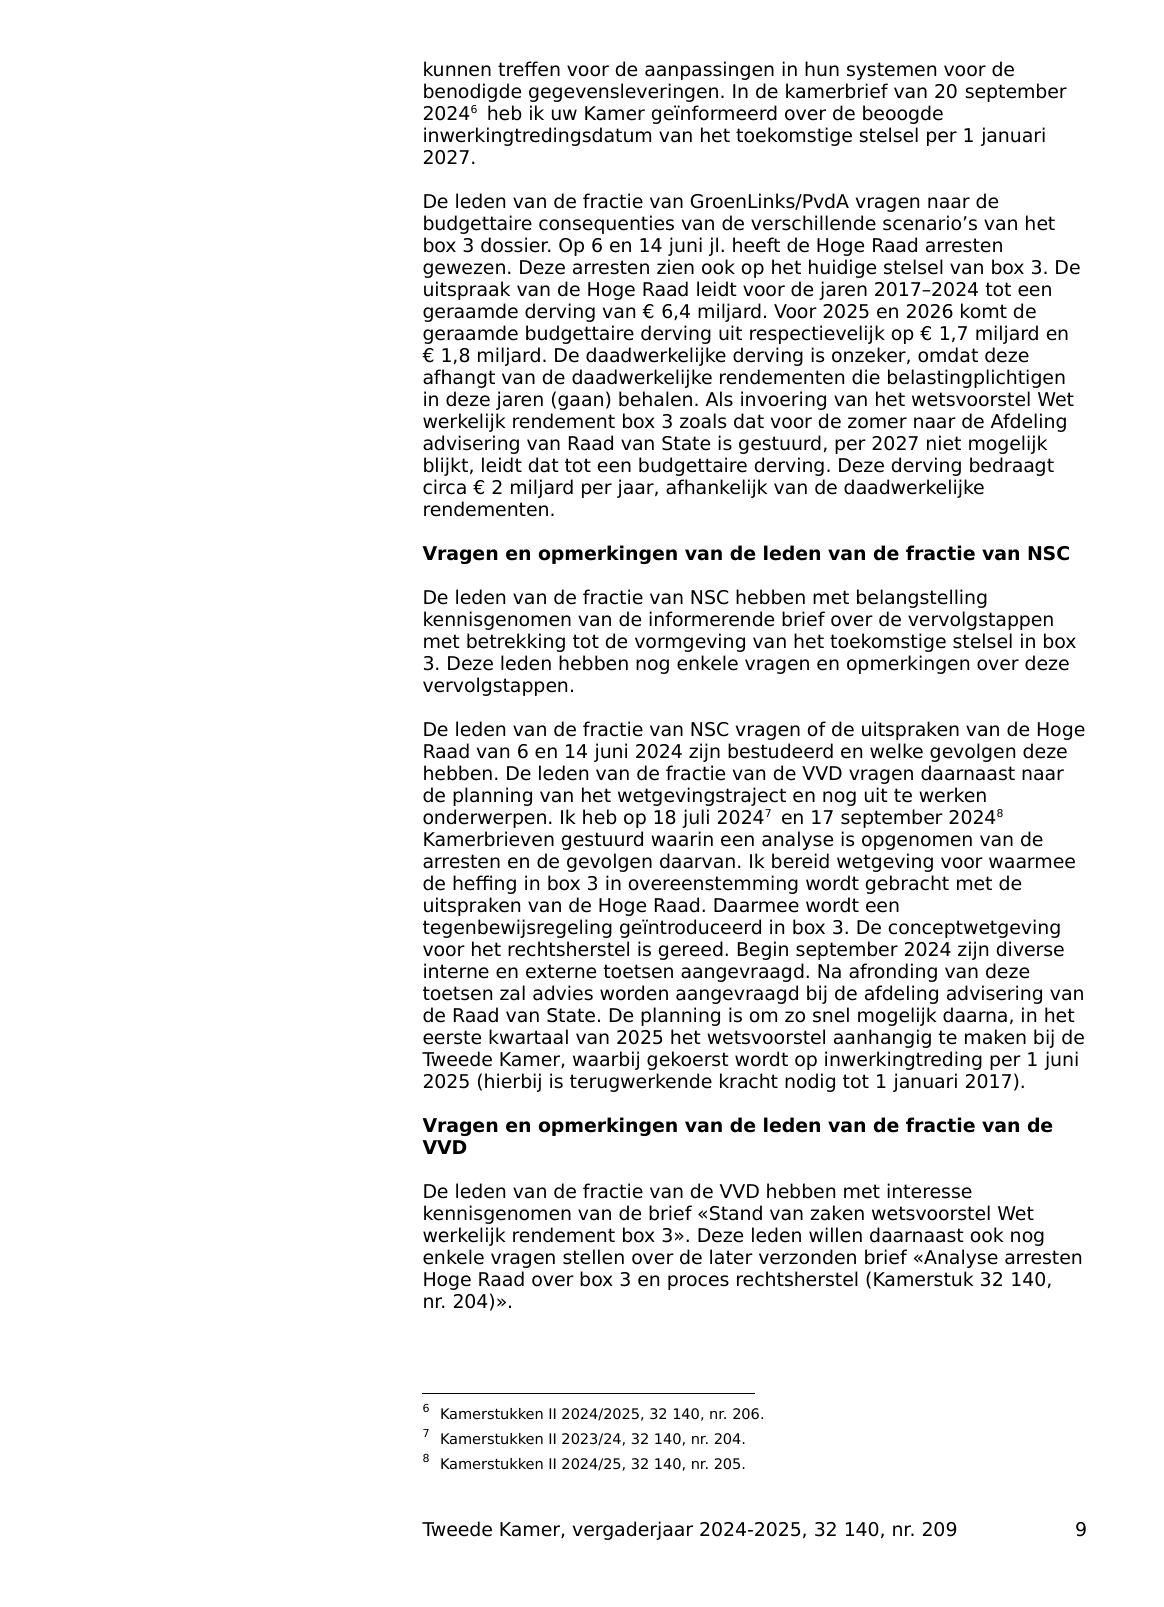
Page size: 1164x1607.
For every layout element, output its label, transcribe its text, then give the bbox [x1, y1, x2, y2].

text Kamerstukken II 2024/25, 32 140, nr. 205. [422, 1452, 1087, 1474]
subtitle Vragen en opmerkingen van de leden van de fractie van NSC [422, 543, 1087, 565]
text De leden van de fractie van NSC hebben met belangstelling kennisgenomen van de informerende brief over de vervolgstappen met betrekking tot de vormgeving van het toekomstige stelsel in box 3. Deze leden hebben nog enkele vragen en opmerkingen over deze vervolgstappen. [422, 587, 1087, 697]
text De leden van de fractie van NSC vragen of de uitspraken van de Hoge Raad van 6 en 14 juni 2024 zijn bestudeerd en welke gevolgen deze hebben. De leden van de fractie van de VVD vragen daarnaast naar de planning van het wetgevingstraject en nog uit te werken onderwerpen. Ik heb op 18 juli 2024 en 17 september 2024 Kamerbrieven gestuurd waarin een analyse is opgenomen van de arresten en de gevolgen daarvan. Ik bereid wetgeving voor waarmee de heffing in box 3 in overeenstemming wordt gebracht met de uitspraken van de Hoge Raad. Daarmee wordt een tegenbewijsregeling geïntroduceerd in box 3. De conceptwetgeving voor het rechtsherstel is gereed. Begin september 2024 zijn diverse interne en externe toetsen aangevraagd. Na afronding van deze toetsen zal advies worden aangevraagd bij de afdeling advisering van de Raad van State. De planning is om zo snel mogelijk daarna, in het eerste kwartaal van 2025 het wetsvoorstel aanhangig te maken bij de Tweede Kamer, waarbij gekoerst wordt op inwerkingtreding per 1 juni 2025 (hierbij is terugwerkende kracht nodig tot 1 januari 2017). [422, 719, 1087, 1093]
subtitle Vragen en opmerkingen van de leden van de fractie van de VVD [422, 1115, 1087, 1159]
text De leden van de fractie van de VVD hebben met interesse kennisgenomen van de brief «Stand van zaken wetsvoorstel Wet werkelijk rendement box 3». Deze leden willen daarnaast ook nog enkele vragen stellen over de later verzonden brief «Analyse arresten Hoge Raad over box 3 en proces rechtsherstel (Kamerstuk 32 140, nr. 204)». [422, 1181, 1087, 1313]
text Kamerstukken II 2023/24, 32 140, nr. 204. [422, 1427, 1087, 1449]
text kunnen treffen voor de aanpassingen in hun systemen voor de benodigde gegevensleveringen. In de kamerbrief van 20 september 2024 heb ik uw Kamer geïnformeerd over de beoogde inwerkingtredingsdatum van het toekomstige stelsel per 1 januari 2027. [422, 59, 1087, 169]
text De leden van de fractie van GroenLinks/PvdA vragen naar de budgettaire consequenties van de verschillende scenario’s van het box 3 dossier. Op 6 en 14 juni jl. heeft de Hoge Raad arresten gewezen. Deze arresten zien ook op het huidige stelsel van box 3. De uitspraak van de Hoge Raad leidt voor de jaren 2017–2024 tot een geraamde derving van € 6,4 miljard. Voor 2025 en 2026 komt de geraamde budgettaire derving uit respectievelijk op € 1,7 miljard en € 1,8 miljard. De daadwerkelijke derving is onzeker, omdat deze afhangt van de daadwerkelijke rendementen die belastingplichtigen in deze jaren (gaan) behalen. Als invoering van het wetsvoorstel Wet werkelijk rendement box 3 zoals dat voor de zomer naar de Afdeling advisering van Raad van State is gestuurd, per 2027 niet mogelijk blijkt, leidt dat tot een budgettaire derving. Deze derving bedraagt circa € 2 miljard per jaar, afhankelijk van de daadwerkelijke rendementen. [422, 191, 1087, 521]
text Kamerstukken II 2024/2025, 32 140, nr. 206. [422, 1402, 1087, 1424]
